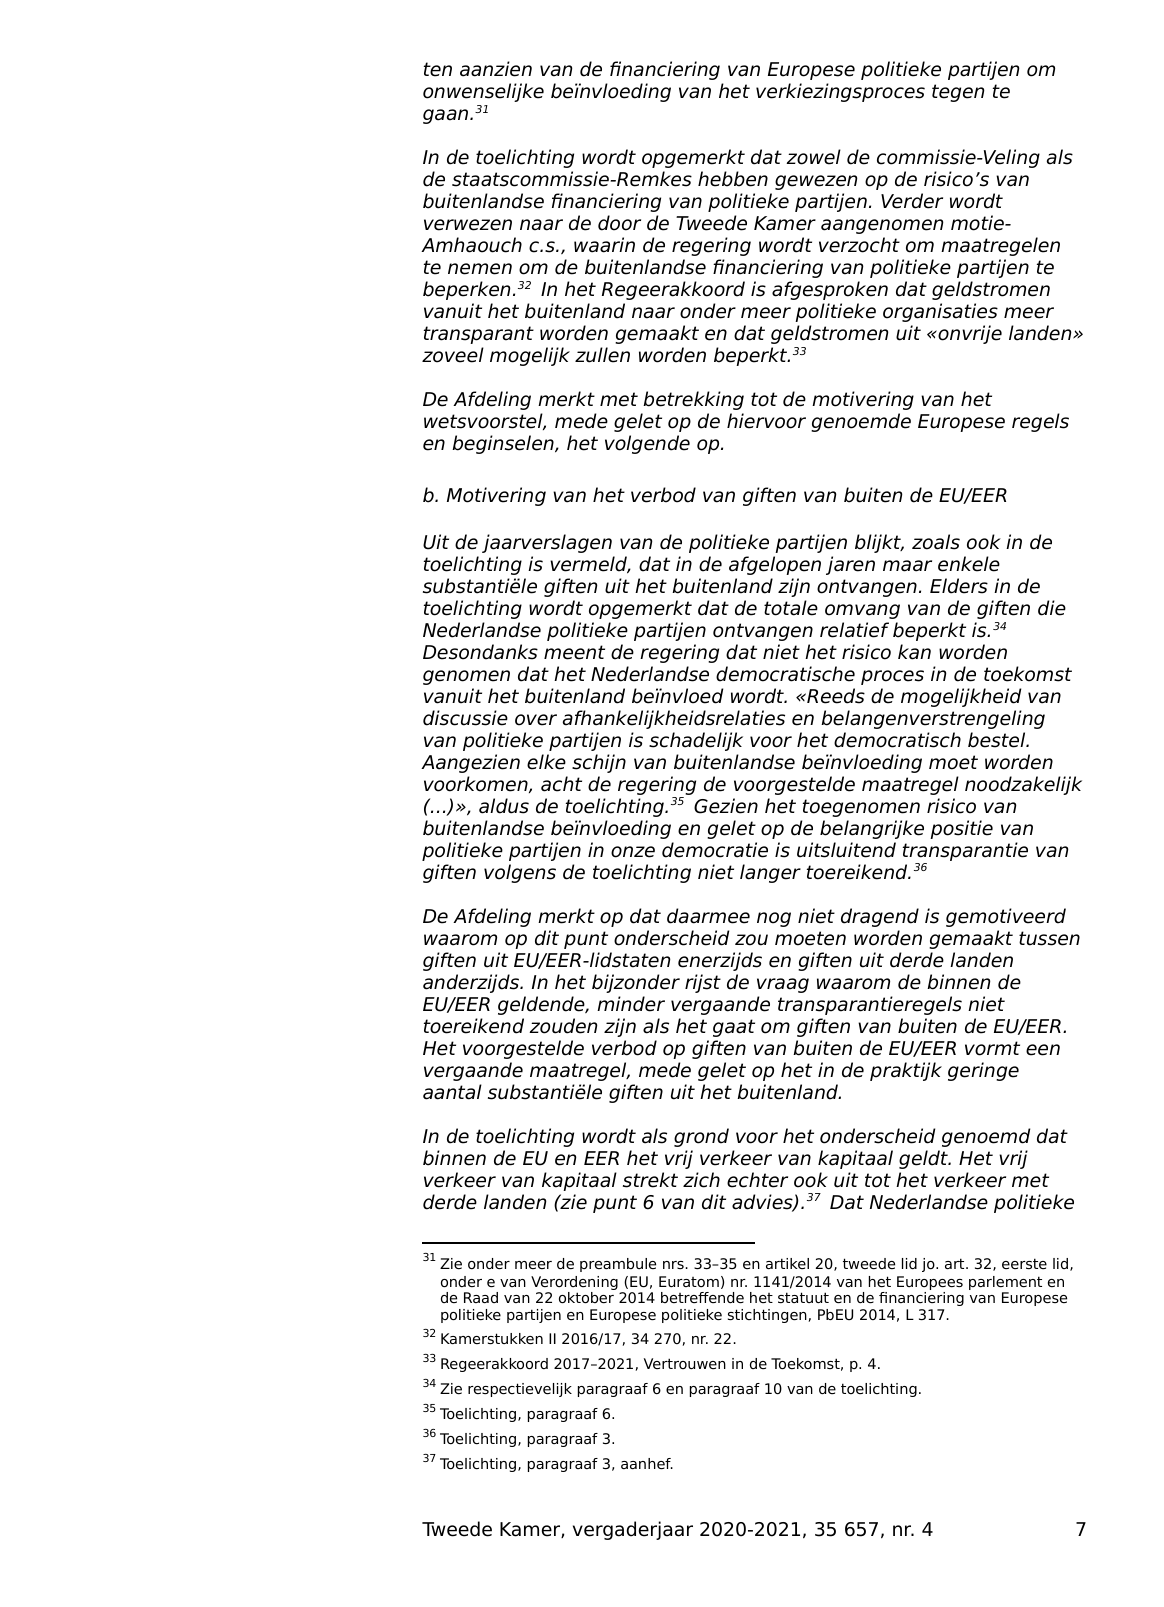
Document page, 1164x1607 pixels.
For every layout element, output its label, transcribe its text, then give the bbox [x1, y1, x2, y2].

text Zie onder meer de preambule nrs. 33–35 en artikel 20, tweede lid jo. art. 32, eerste lid, onder e van Verordening (EU, Euratom) nr. 1141/2014 van het Europees parlement en de Raad van 22 oktober 2014 betreffende het statuut en de financiering van Europese politieke partijen en Europese politieke stichtingen, PbEU 2014, L 317. [422, 1252, 1087, 1324]
text De Afdeling merkt met betrekking tot de motivering van het wetsvoorstel, mede gelet op de hiervoor genoemde Europese regels en beginselen, het volgende op. [422, 389, 1087, 455]
text Toelichting, paragraaf 6. [422, 1402, 1087, 1424]
subtitle b. Motivering van het verbod van giften van buiten de EU/EER [422, 485, 1087, 507]
text Regeerakkoord 2017–2021, Vertrouwen in de Toekomst, p. 4. [422, 1352, 1087, 1374]
text Toelichting, paragraaf 3, aanhef. [422, 1452, 1087, 1474]
text Kamerstukken II 2016/17, 34 270, nr. 22. [422, 1327, 1087, 1349]
text Toelichting, paragraaf 3. [422, 1427, 1087, 1449]
text De Afdeling merkt op dat daarmee nog niet dragend is gemotiveerd waarom op dit punt onderscheid zou moeten worden gemaakt tussen giften uit EU/EER-lidstaten enerzijds en giften uit derde landen anderzijds. In het bijzonder rijst de vraag waarom de binnen de EU/EER geldende, minder vergaande transparantieregels niet toereikend zouden zijn als het gaat om giften van buiten de EU/EER. Het voorgestelde verbod op giften van buiten de EU/EER vormt een vergaande maatregel, mede gelet op het in de praktijk geringe aantal substantiële giften uit het buitenland. [422, 906, 1087, 1104]
text Zie respectievelijk paragraaf 6 en paragraaf 10 van de toelichting. [422, 1377, 1087, 1399]
text In de toelichting wordt opgemerkt dat zowel de commissie-Veling als de staatscommissie-Remkes hebben gewezen op de risico’s van buitenlandse financiering van politieke partijen. Verder wordt verwezen naar de door de Tweede Kamer aangenomen motie-Amhaouch c.s., waarin de regering wordt verzocht om maatregelen te nemen om de buitenlandse financiering van politieke partijen te beperken. In het Regeerakkoord is afgesproken dat geldstromen vanuit het buitenland naar onder meer politieke organisaties meer transparant worden gemaakt en dat geldstromen uit «onvrije landen» zoveel mogelijk zullen worden beperkt. [422, 147, 1087, 367]
text ten aanzien van de financiering van Europese politieke partijen om onwenselijke beïnvloeding van het verkiezingsproces tegen te gaan. [422, 59, 1087, 125]
text Uit de jaarverslagen van de politieke partijen blijkt, zoals ook in de toelichting is vermeld, dat in de afgelopen jaren maar enkele substantiële giften uit het buitenland zijn ontvangen. Elders in de toelichting wordt opgemerkt dat de totale omvang van de giften die Nederlandse politieke partijen ontvangen relatief beperkt is. Desondanks meent de regering dat niet het risico kan worden genomen dat het Nederlandse democratische proces in de toekomst vanuit het buitenland beïnvloed wordt. «Reeds de mogelijkheid van discussie over afhankelijkheidsrelaties en belangenverstrengeling van politieke partijen is schadelijk voor het democratisch bestel. Aangezien elke schijn van buitenlandse beïnvloeding moet worden voorkomen, acht de regering de voorgestelde maatregel noodzakelijk (...)», aldus de toelichting. Gezien het toegenomen risico van buitenlandse beïnvloeding en gelet op de belangrijke positie van politieke partijen in onze democratie is uitsluitend transparantie van giften volgens de toelichting niet langer toereikend. [422, 532, 1087, 884]
text In de toelichting wordt als grond voor het onderscheid genoemd dat binnen de EU en EER het vrij verkeer van kapitaal geldt. Het vrij verkeer van kapitaal strekt zich echter ook uit tot het verkeer met derde landen (zie punt 6 van dit advies). Dat Nederlandse politieke [422, 1126, 1087, 1214]
